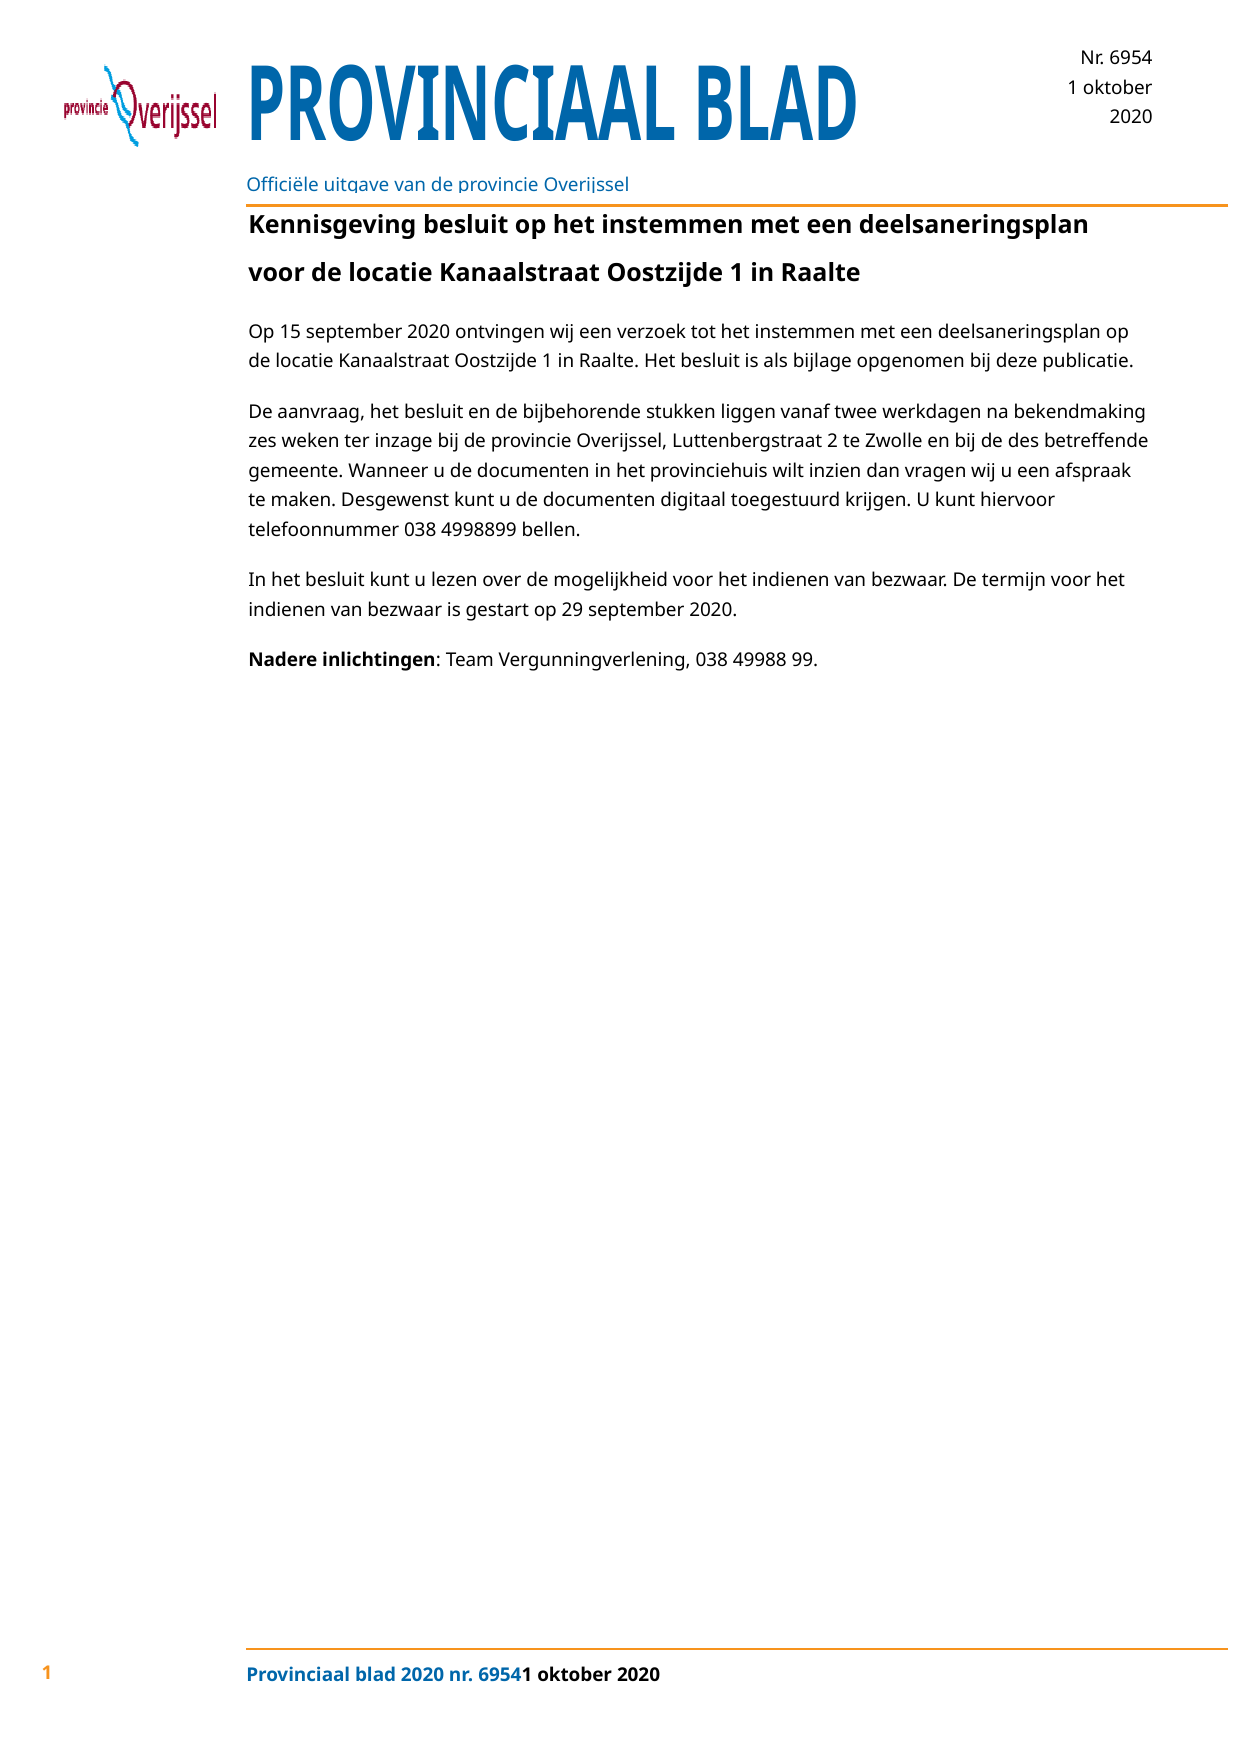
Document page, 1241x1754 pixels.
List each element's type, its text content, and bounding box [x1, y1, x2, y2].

text De aanvraag, het besluit en de bijbehorende stukken liggen vanaf twee werkdagen na bekendmaking zes weken ter inzage bij de provincie Overijssel, Luttenbergstraat 2 te Zwolle en bij de des betreffende gemeente. Wanneer u de documenten in het provinciehuis wilt inzien dan vragen wij u een afspraak te maken. Desgewenst kunt u de documenten digitaal toegestuurd krijgen. U kunt hiervoor telefoonnummer 038 4998899 bellen. [248, 398, 1152, 542]
text Kennisgeving besluit op het instemmen met een deelsaneringsplan voor de locatie Kanaalstraat Oostzijde 1 in Raalte [248, 207, 1152, 288]
picture [41, 47, 231, 172]
text Op 15 september 2020 ontvingen wij een verzoek tot het instemmen met een deelsaneringsplan op de locatie Kanaalstraat Oostzijde 1 in Raalte. Het besluit is als bijlage opgenomen bij deze publicatie. [248, 318, 1152, 373]
text Nadere inlichtingen: Team Vergunningverlening, 038 49988 99. [248, 647, 1152, 672]
text In het besluit kunt u lezen over de mogelijkheid voor het indienen van bezwaar. De termijn voor het indienen van bezwaar is gestart op 29 september 2020. [248, 567, 1152, 622]
